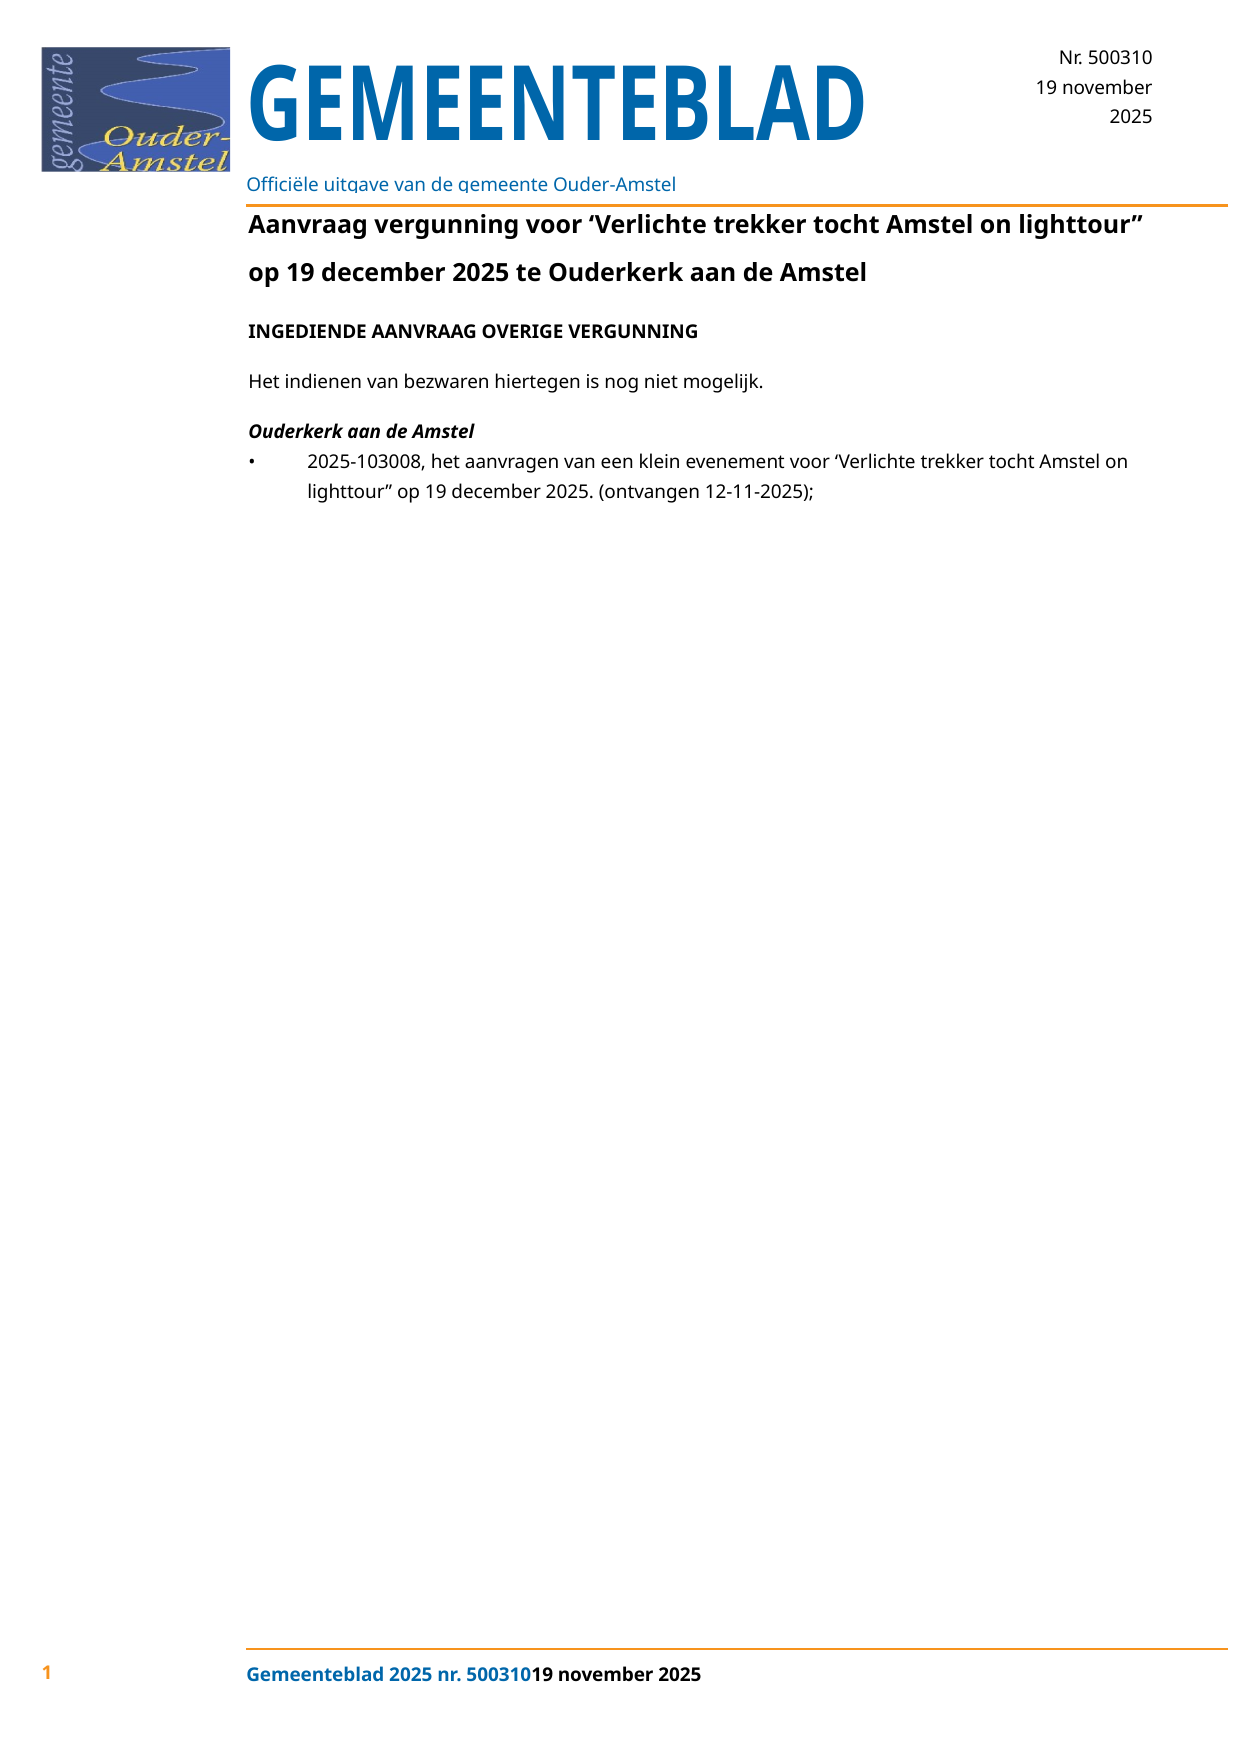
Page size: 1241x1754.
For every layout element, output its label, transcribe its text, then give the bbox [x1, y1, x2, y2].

list 2025-103008, het aanvragen van een klein evenement voor ‘Verlichte trekker tocht Amstel on lighttour” op 19 december 2025. (ontvangen 12-11-2025); [248, 448, 1152, 504]
text Het indienen van bezwaren hiertegen is nog niet mogelijk. [248, 368, 1152, 394]
text Aanvraag vergunning voor ‘Verlichte trekker tocht Amstel on lighttour” op 19 december 2025 te Ouderkerk aan de Amstel [248, 207, 1152, 288]
text Ouderkerk aan de Amstel [248, 419, 1152, 444]
text INGEDIENDE AANVRAAG OVERIGE VERGUNNING [248, 318, 1152, 344]
picture [41, 47, 231, 172]
